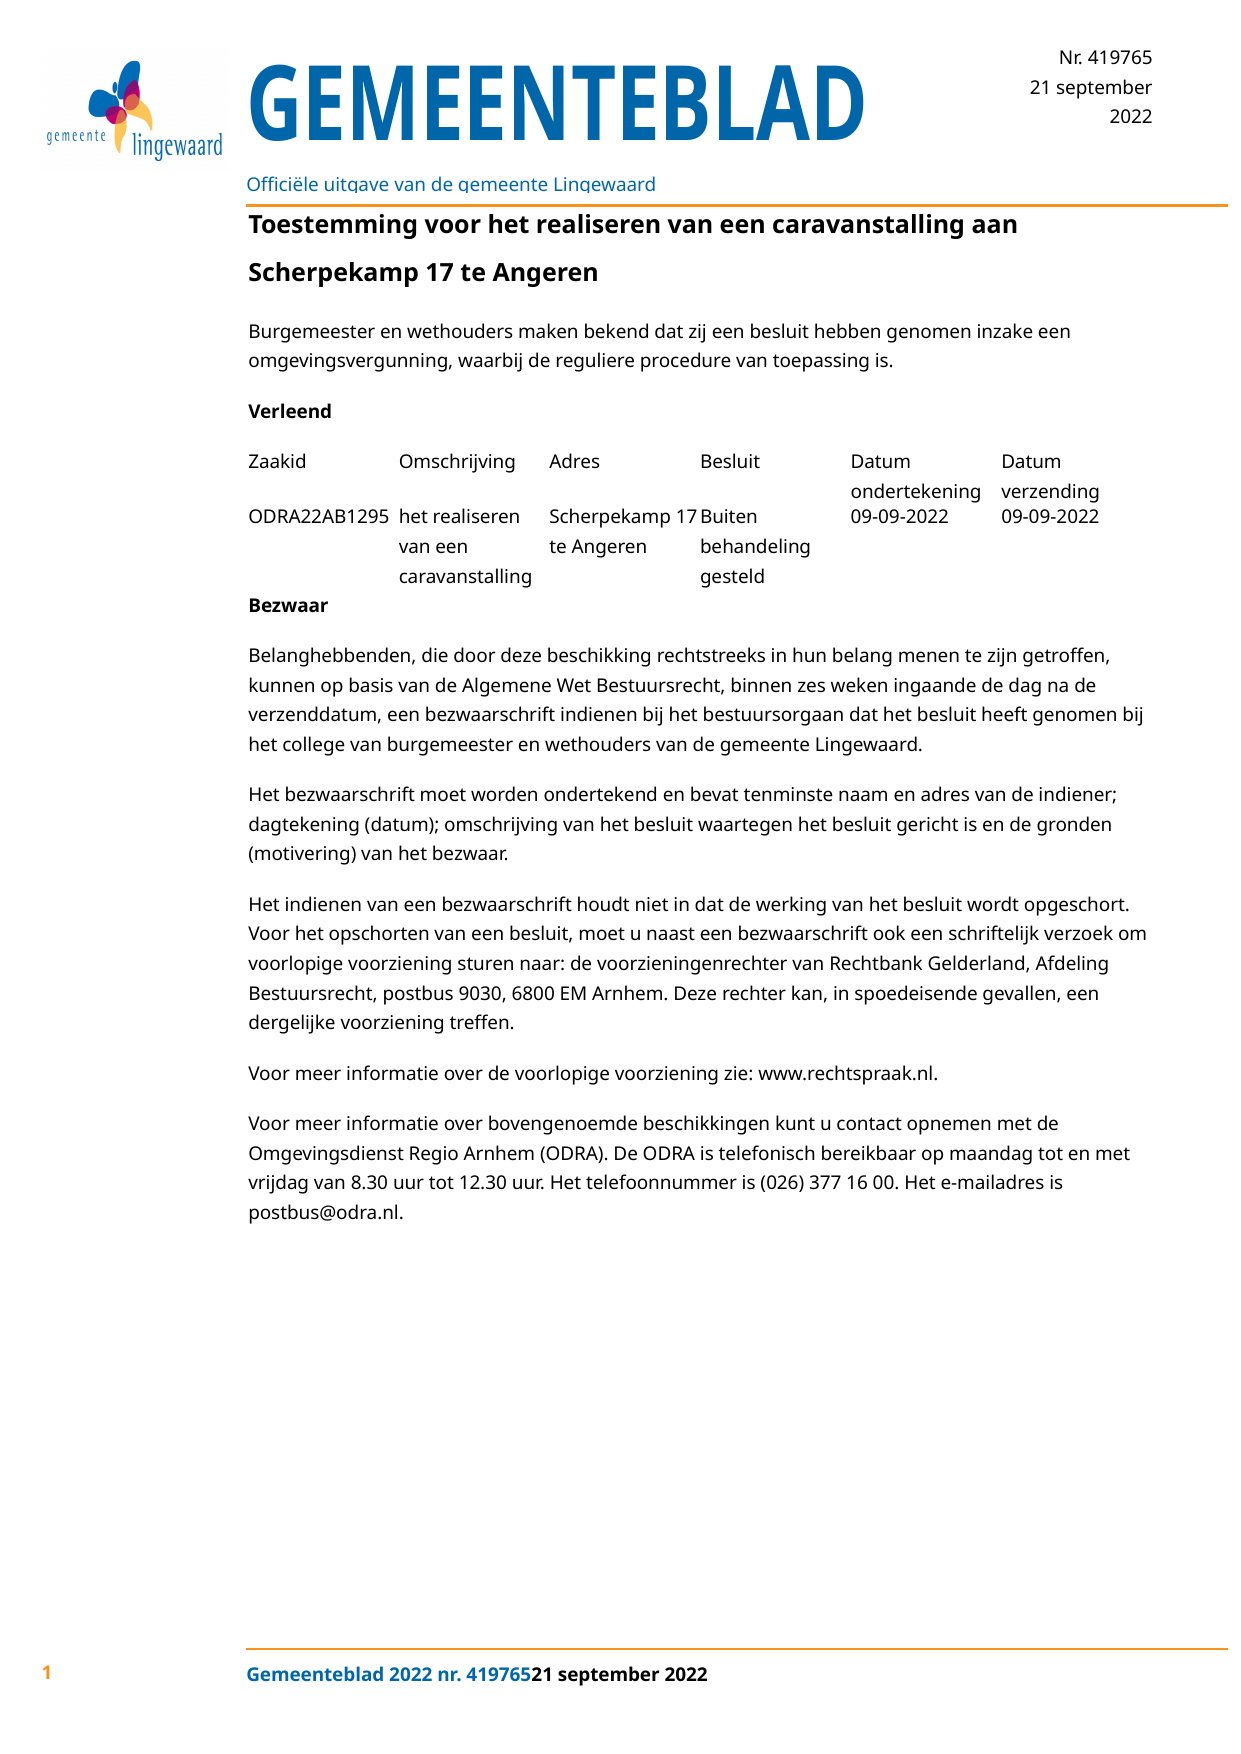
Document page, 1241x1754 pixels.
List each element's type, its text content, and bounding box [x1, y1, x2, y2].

text Voor meer informatie over de voorlopige voorziening zie: www.rechtspraak.nl. [248, 1060, 1152, 1086]
picture [41, 47, 231, 172]
table_header Datum verzending [1001, 449, 1152, 504]
table_header Zaakid [248, 449, 398, 504]
table_header Omschrijving [399, 449, 549, 504]
text Bezwaar [248, 592, 1152, 618]
table_cell Scherpekamp 17 te Angeren [549, 504, 700, 589]
text Het bezwaarschrift moet worden ondertekend en bevat tenminste naam en adres van de indiener; dagtekening (datum); omschrijving van het besluit waartegen het besluit gericht is en de gronden (motivering) van het bezwaar. [248, 781, 1152, 866]
table_cell 09-09-2022 [1001, 504, 1152, 589]
text Belanghebbenden, die door deze beschikking rechtstreeks in hun belang menen te zijn getroffen, kunnen op basis van de Algemene Wet Bestuursrecht, binnen zes weken ingaande de dag na de verzenddatum, een bezwaarschrift indienen bij het bestuursorgaan dat het besluit heeft genomen bij het college van burgemeester en wethouders van de gemeente Lingewaard. [248, 642, 1152, 757]
text Het indienen van een bezwaarschrift houdt niet in dat de werking van het besluit wordt opgeschort. Voor het opschorten van een besluit, moet u naast een bezwaarschrift ook een schriftelijk verzoek om voorlopige voorziening sturen naar: de voorzieningenrechter van Rechtbank Gelderland, Afdeling Bestuursrecht, postbus 9030, 6800 EM Arnhem. Deze rechter kan, in spoedeisende gevallen, een dergelijke voorziening treffen. [248, 891, 1152, 1035]
text Toestemming voor het realiseren van een caravanstalling aan Scherpekamp 17 te Angeren [248, 207, 1152, 288]
table_cell ODRA22AB1295 [248, 504, 398, 589]
text Voor meer informatie over bovengenoemde beschikkingen kunt u contact opnemen met de Omgevingsdienst Regio Arnhem (ODRA). De ODRA is telefonisch bereikbaar op maandag tot en met vrijdag van 8.30 uur tot 12.30 uur. Het telefoonnummer is (026) 377 16 00. Het e-mailadres is postbus@odra.nl. [248, 1110, 1152, 1225]
table_header Adres [549, 449, 700, 504]
table_cell Buiten behandeling gesteld [700, 504, 850, 589]
text Verleend [248, 398, 1152, 424]
text Burgemeester en wethouders maken bekend dat zij een besluit hebben genomen inzake een omgevingsvergunning, waarbij de reguliere procedure van toepassing is. [248, 318, 1152, 373]
table_cell 09-09-2022 [850, 504, 1001, 589]
table_cell het realiseren van een caravanstalling [399, 504, 549, 589]
table_header Besluit [700, 449, 850, 504]
table_header Datum ondertekening [850, 449, 1001, 504]
